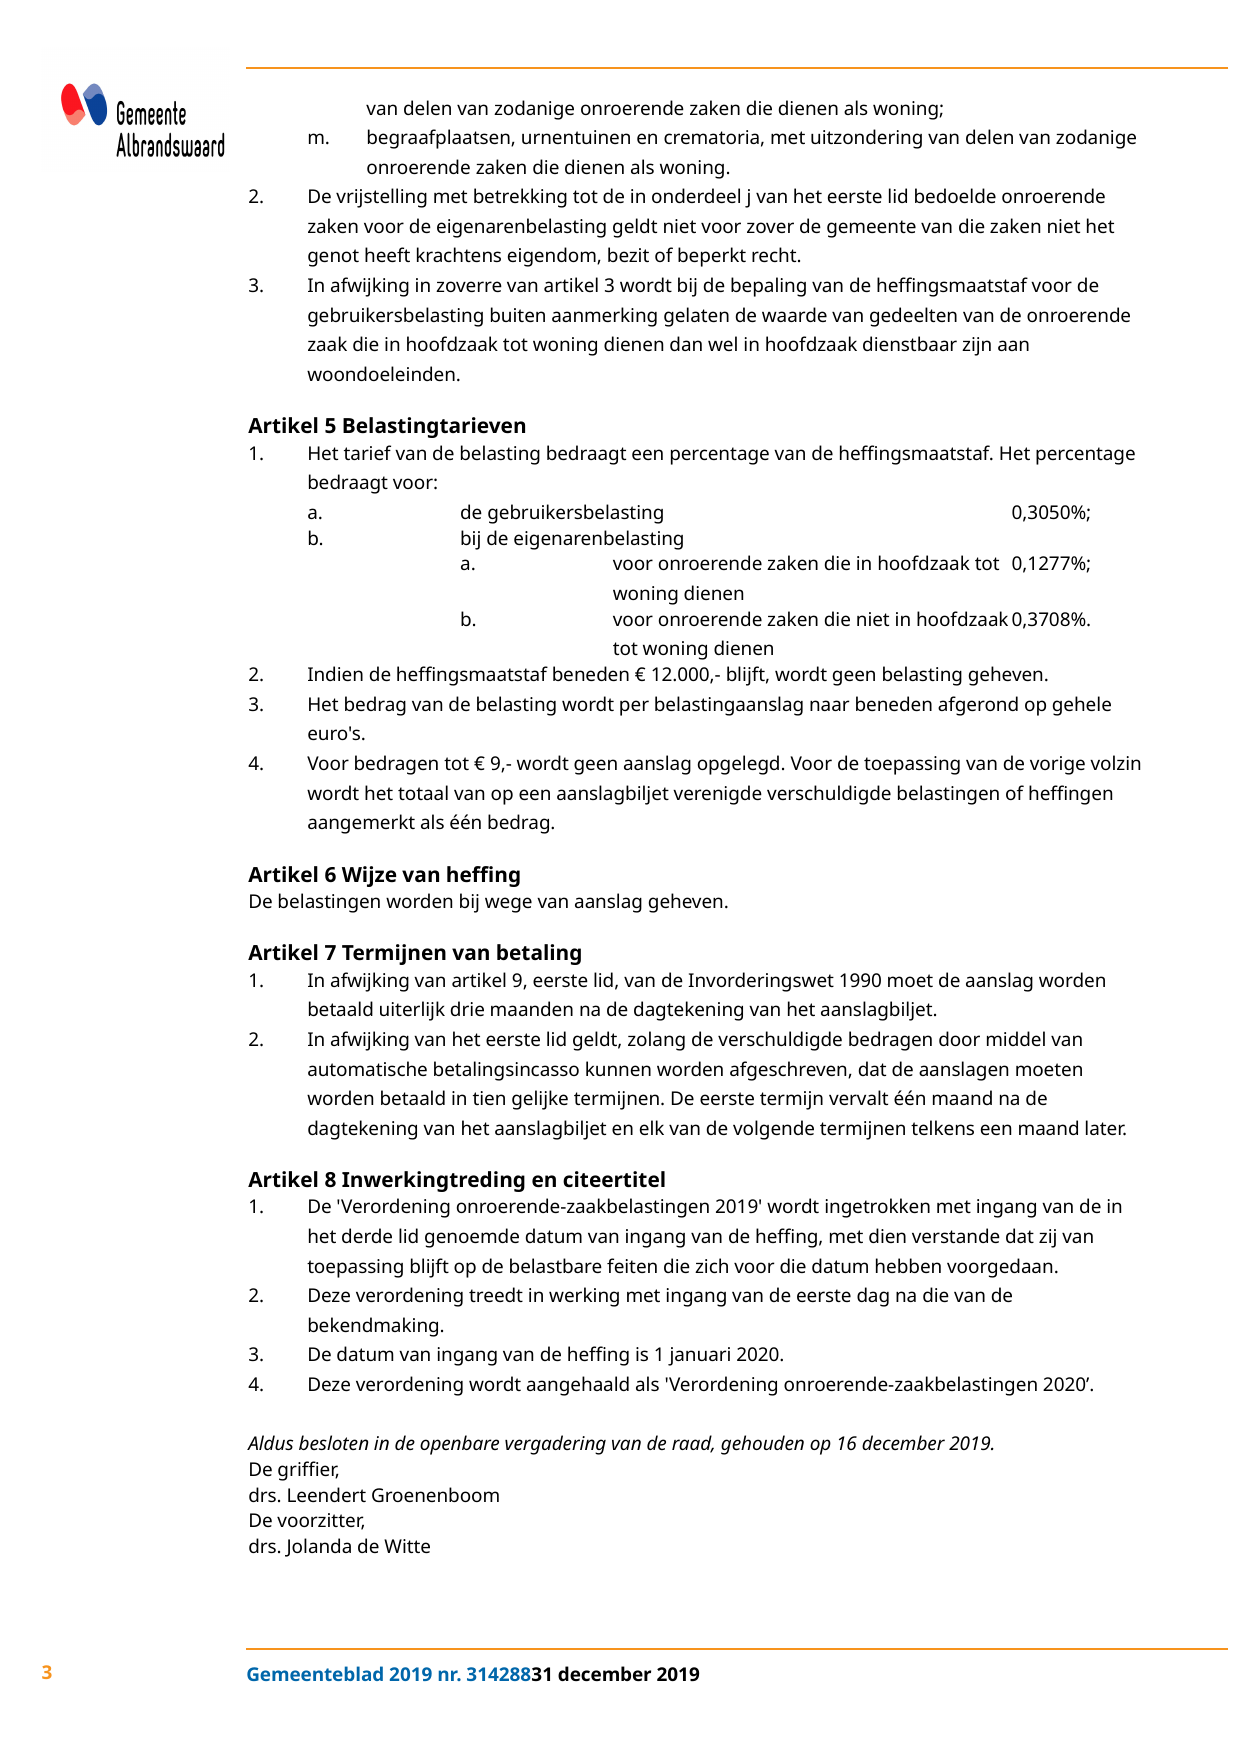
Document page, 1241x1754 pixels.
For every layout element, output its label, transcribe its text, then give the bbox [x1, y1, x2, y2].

table_cell bij de eigenarenbelasting [460, 525, 1011, 551]
table_cell [307, 606, 460, 661]
list begraafplaatsen, urnentuinen en crematoria, met uitzondering van delen van zodanige onroerende zaken die dienen als woning. [307, 124, 1152, 180]
list Voor bedragen tot € 9,- wordt geen aanslag opgelegd. Voor de toepassing van de vorige volzin wordt het totaal van op een aanslagbiljet verenigde verschuldigde belastingen of heffingen aangemerkt als één bedrag. [248, 750, 1152, 835]
list Het bedrag van de belasting wordt per belastingaanslag naar beneden afgerond op gehele euro's. [248, 691, 1152, 746]
table_cell voor onroerende zaken die niet in hoofdzaak tot woning dienen [613, 606, 1011, 661]
table_cell 0,1277%; [1011, 551, 1211, 606]
text Aldus besloten in de openbare vergadering van de raad, gehouden op 16 december 2019. [248, 1430, 1152, 1456]
table_cell b. [307, 525, 460, 551]
text Artikel 8 Inwerkingtreding en citeertitel [248, 1165, 1152, 1194]
text Artikel 6 Wijze van heffing [248, 860, 1152, 888]
list van delen van zodanige onroerende zaken die dienen als woning; [307, 95, 1152, 121]
text drs. Jolanda de Witte [248, 1533, 1152, 1559]
table_cell voor onroerende zaken die in hoofdzaak tot woning dienen [613, 551, 1011, 606]
text Artikel 5 Belastingtarieven [248, 411, 1152, 440]
list Deze verordening treedt in werking met ingang van de eerste dag na die van de bekendmaking. [248, 1282, 1152, 1338]
list De 'Verordening onroerende-zaakbelastingen 2019' wordt ingetrokken met ingang van de in het derde lid genoemde datum van ingang van de heffing, met dien verstande dat zij van toepassing blijft op de belastbare feiten die zich voor die datum hebben voorgedaan. [248, 1194, 1152, 1279]
table_cell [1011, 525, 1211, 551]
list De vrijstelling met betrekking tot de in onderdeel j van het eerste lid bedoelde onroerende zaken voor de eigenarenbelasting geldt niet voor zover de gemeente van die zaken niet het genot heeft krachtens eigendom, bezit of beperkt recht. [248, 183, 1152, 268]
text De voorzitter, [248, 1508, 1152, 1533]
text De griffier, [248, 1456, 1152, 1482]
list Indien de heffingsmaatstaf beneden € 12.000,- blijft, wordt geen belasting geheven. [248, 661, 1152, 687]
list In afwijking van artikel 9, eerste lid, van de Invorderingswet 1990 moet de aanslag worden betaald uiterlijk drie maanden na de dagtekening van het aanslagbiljet. [248, 967, 1152, 1022]
table_cell [307, 551, 460, 606]
list In afwijking in zoverre van artikel 3 wordt bij de bepaling van de heffingsmaatstaf voor de gebruikersbelasting buiten aanmerking gelaten de waarde van gedeelten van de onroerende zaak die in hoofdzaak tot woning dienen dan wel in hoofdzaak dienstbaar zijn aan woondoeleinden. [248, 272, 1152, 387]
table_header a. [307, 499, 460, 525]
text drs. Leendert Groenenboom [248, 1482, 1152, 1508]
picture [41, 47, 231, 172]
text Artikel 7 Termijnen van betaling [248, 938, 1152, 967]
table_header 0,3050%; [1011, 499, 1211, 525]
table_cell b. [460, 606, 613, 661]
text De belastingen worden bij wege van aanslag geheven. [248, 888, 1152, 914]
table_header de gebruikersbelasting [460, 499, 1011, 525]
list De datum van ingang van de heffing is 1 januari 2020. [248, 1342, 1152, 1367]
list Het tarief van de belasting bedraagt een percentage van de heffingsmaatstaf. Het percentage bedraagt voor: [248, 440, 1152, 495]
table_cell 0,3708%. [1011, 606, 1211, 661]
list Deze verordening wordt aangehaald als 'Verordening onroerende-zaakbelastingen 2020’. [248, 1371, 1152, 1397]
table_cell a. [460, 551, 613, 606]
list In afwijking van het eerste lid geldt, zolang de verschuldigde bedragen door middel van automatische betalingsincasso kunnen worden afgeschreven, dat de aanslagen moeten worden betaald in tien gelijke termijnen. De eerste termijn vervalt één maand na de dagtekening van het aanslagbiljet en elk van de volgende termijnen telkens een maand later. [248, 1026, 1152, 1141]
